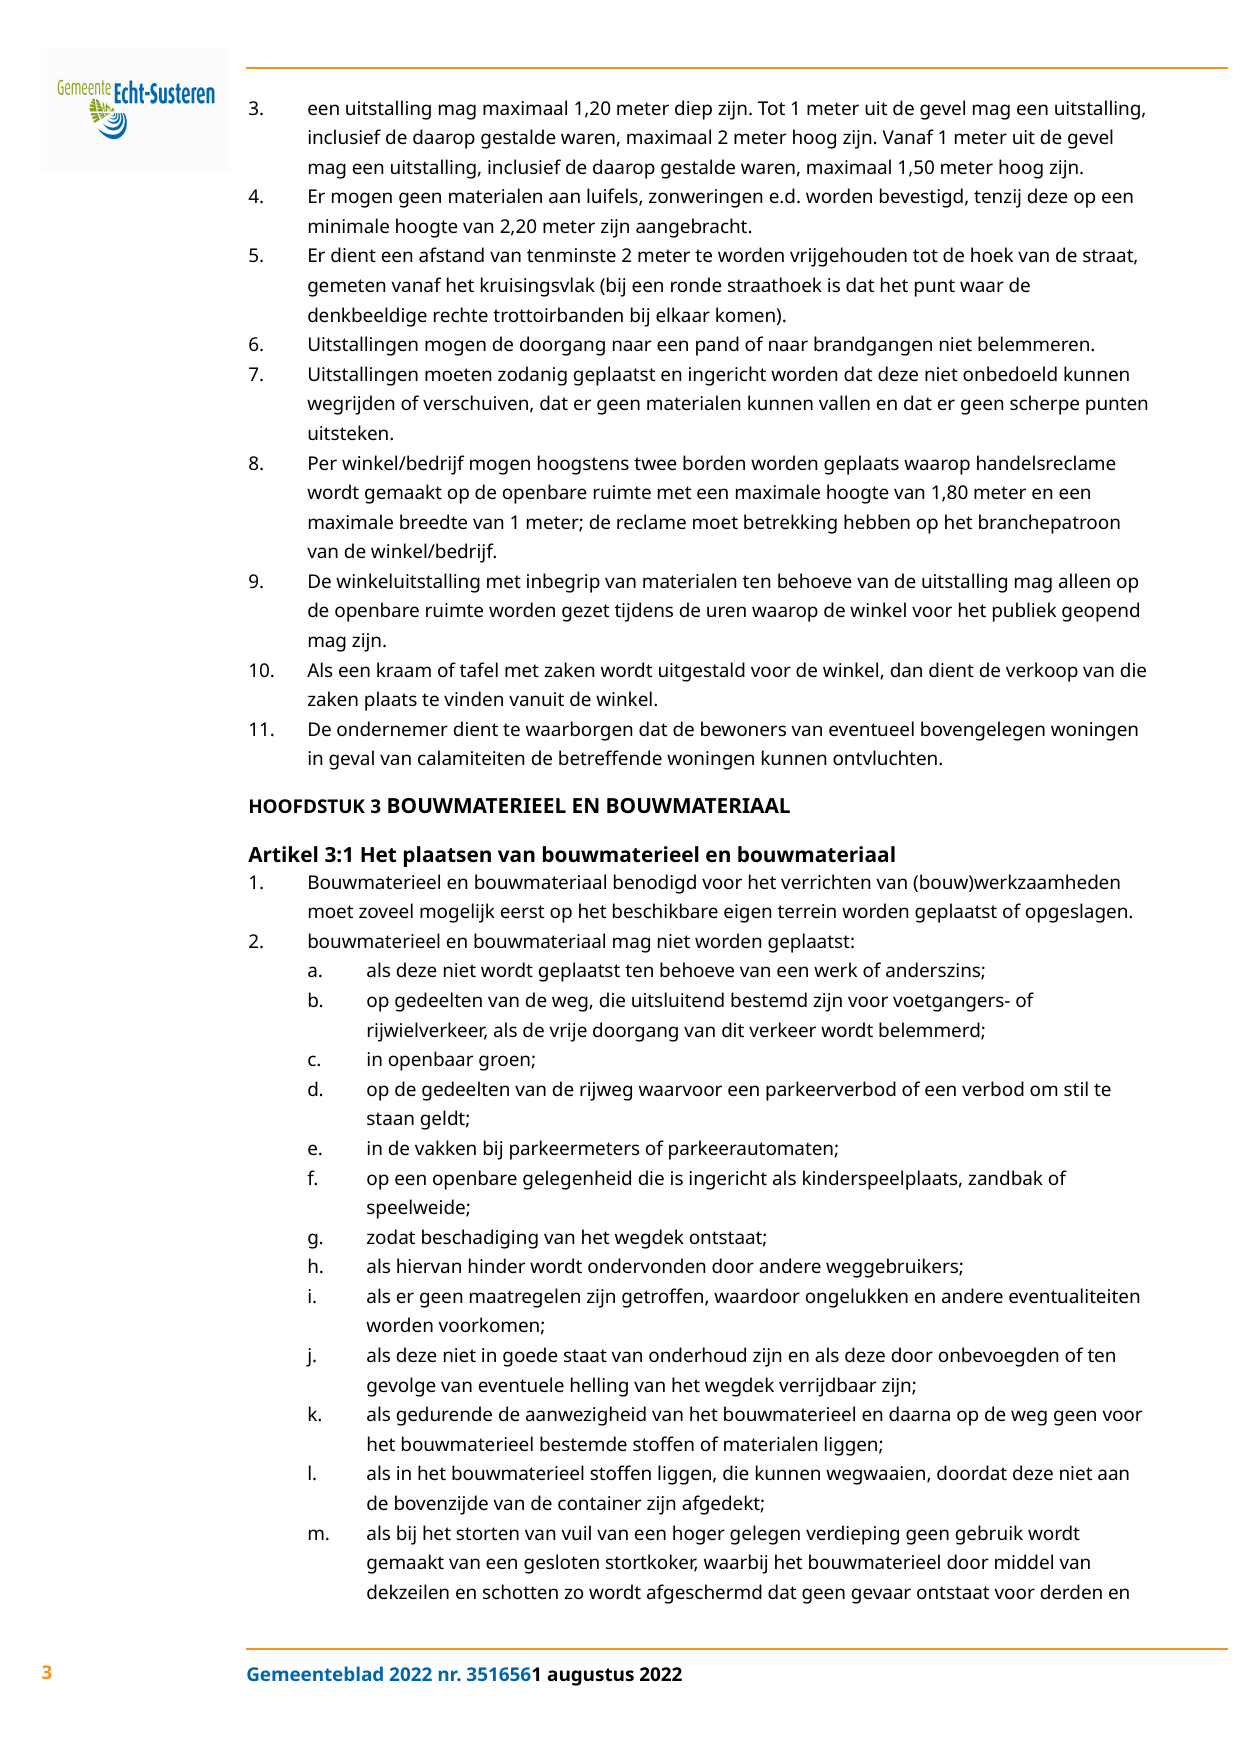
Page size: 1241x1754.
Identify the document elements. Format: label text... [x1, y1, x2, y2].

list Uitstallingen mogen de doorgang naar een pand of naar brandgangen niet belemmeren. [248, 331, 1152, 357]
list als deze niet wordt geplaatst ten behoeve van een werk of anderszins; [307, 958, 1152, 983]
list bouwmaterieel en bouwmateriaal mag niet worden geplaatst: [248, 928, 1152, 954]
list Er dient een afstand van tenminste 2 meter te worden vrijgehouden tot de hoek van de straat, gemeten vanaf het kruisingsvlak (bij een ronde straathoek is dat het punt waar de denkbeeldige rechte trottoirbanden bij elkaar komen). [248, 243, 1152, 328]
list De ondernemer dient te waarborgen dat de bewoners van eventueel bovengelegen woningen in geval van calamiteiten de betreffende woningen kunnen ontvluchten. [248, 716, 1152, 771]
list op de gedeelten van de rijweg waarvoor een parkeerverbod of een verbod om stil te staan geldt; [307, 1076, 1152, 1131]
text Artikel 3:1 Het plaatsen van bouwmaterieel en bouwmateriaal [248, 841, 1152, 869]
list Er mogen geen materialen aan luifels, zonweringen e.d. worden bevestigd, tenzij deze op een minimale hoogte van 2,20 meter zijn aangebracht. [248, 183, 1152, 239]
list als bij het storten van vuil van een hoger gelegen verdieping geen gebruik wordt gemaakt van een gesloten stortkoker, waarbij het bouwmaterieel door middel van dekzeilen en schotten zo wordt afgeschermd dat geen gevaar ontstaat voor derden en [307, 1520, 1152, 1605]
picture [41, 47, 231, 172]
list Bouwmaterieel en bouwmateriaal benodigd voor het verrichten van (bouw)werkzaamheden moet zoveel mogelijk eerst op het beschikbare eigen terrein worden geplaatst of opgeslagen. [248, 869, 1152, 924]
list als gedurende de aanwezigheid van het bouwmaterieel en daarna op de weg geen voor het bouwmaterieel bestemde stoffen of materialen liggen; [307, 1401, 1152, 1457]
list Per winkel/bedrijf mogen hoogstens twee borden worden geplaats waarop handelsreclame wordt gemaakt op de openbare ruimte met een maximale hoogte van 1,80 meter en een maximale breedte van 1 meter; de reclame moet betrekking hebben op het branchepatroon van de winkel/bedrijf. [248, 450, 1152, 564]
list De winkeluitstalling met inbegrip van materialen ten behoeve van de uitstalling mag alleen op de openbare ruimte worden gezet tijdens de uren waarop de winkel voor het publiek geopend mag zijn. [248, 568, 1152, 653]
list een uitstalling mag maximaal 1,20 meter diep zijn. Tot 1 meter uit de gevel mag een uitstalling, inclusief de daarop gestalde waren, maximaal 2 meter hoog zijn. Vanaf 1 meter uit de gevel mag een uitstalling, inclusief de daarop gestalde waren, maximaal 1,50 meter hoog zijn. [248, 95, 1152, 180]
list in openbaar groen; [307, 1046, 1152, 1072]
list als er geen maatregelen zijn getroffen, waardoor ongelukken en andere eventualiteiten worden voorkomen; [307, 1283, 1152, 1338]
list op gedeelten van de weg, die uitsluitend bestemd zijn voor voetgangers- of rijwielverkeer, als de vrije doorgang van dit verkeer wordt belemmerd; [307, 987, 1152, 1043]
list als in het bouwmaterieel stoffen liggen, die kunnen wegwaaien, doordat deze niet aan de bovenzijde van de container zijn afgedekt; [307, 1461, 1152, 1516]
text HOOFDSTUK 3 BOUWMATERIEEL EN BOUWMATERIAAL [248, 791, 1152, 820]
list Als een kraam of tafel met zaken wordt uitgestald voor de winkel, dan dient de verkoop van die zaken plaats te vinden vanuit de winkel. [248, 657, 1152, 712]
list zodat beschadiging van het wegdek ontstaat; [307, 1224, 1152, 1250]
list als hiervan hinder wordt ondervonden door andere weggebruikers; [307, 1253, 1152, 1279]
list in de vakken bij parkeermeters of parkeerautomaten; [307, 1135, 1152, 1161]
list als deze niet in goede staat van onderhoud zijn en als deze door onbevoegden of ten gevolge van eventuele helling van het wegdek verrijdbaar zijn; [307, 1342, 1152, 1398]
list op een openbare gelegenheid die is ingericht als kinderspeelplaats, zandbak of speelweide; [307, 1165, 1152, 1220]
list Uitstallingen moeten zodanig geplaatst en ingericht worden dat deze niet onbedoeld kunnen wegrijden of verschuiven, dat er geen materialen kunnen vallen en dat er geen scherpe punten uitsteken. [248, 361, 1152, 446]
